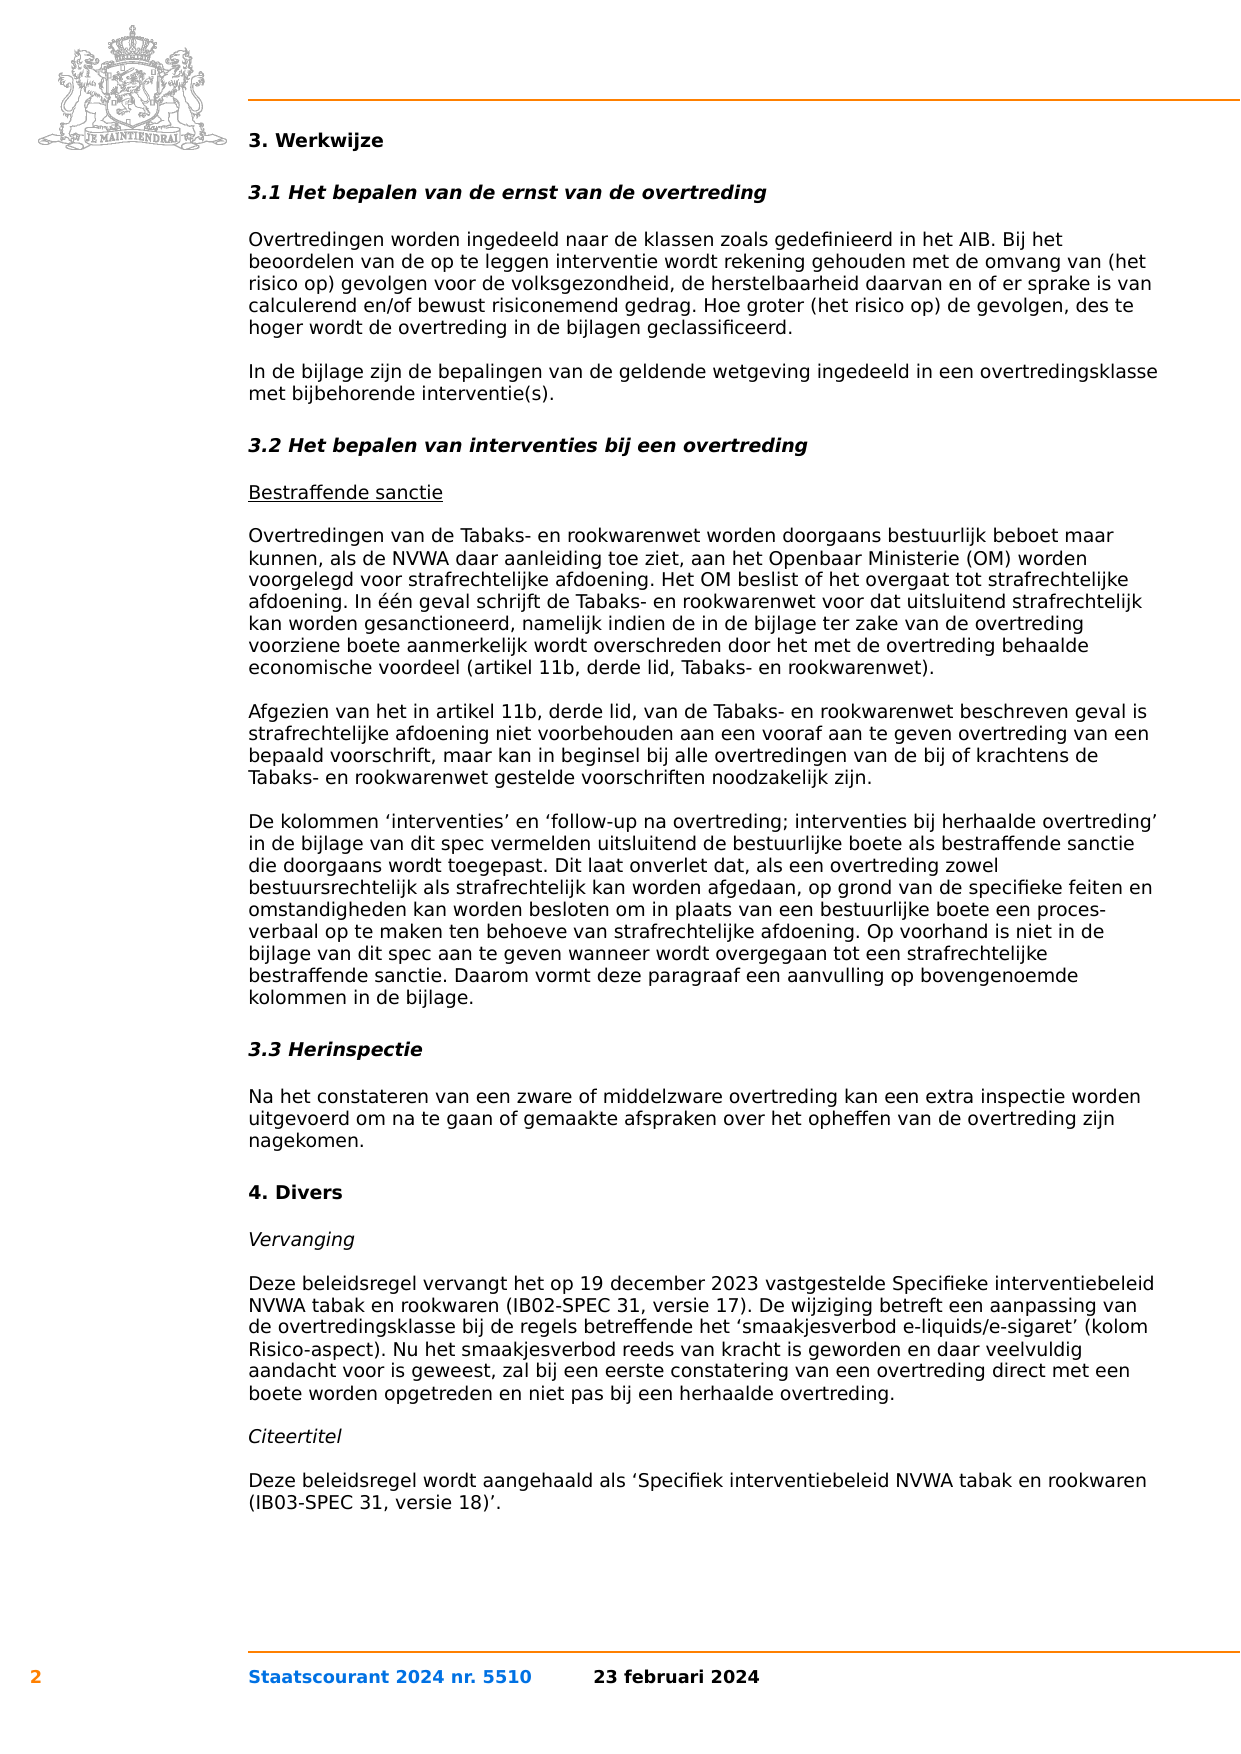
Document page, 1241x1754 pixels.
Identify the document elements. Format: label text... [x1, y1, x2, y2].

subtitle 3.1 Het bepalen van de ernst van de overtreding [248, 182, 1163, 204]
text Deze beleidsregel vervangt het op 19 december 2023 vastgestelde Specifieke interventiebeleid NVWA tabak en rookwaren (IB02-SPEC 31, versie 17). De wijziging betreft een aanpassing van de overtredingsklasse bij de regels betreffende het ‘smaakjesverbod e-liquids/e-sigaret’ (kolom Risico-aspect). Nu het smaakjesverbod reeds van kracht is geworden en daar veelvuldig aandacht voor is geweest, zal bij een eerste constatering van een overtreding direct met een boete worden opgetreden en niet pas bij een herhaalde overtreding. [248, 1272, 1163, 1404]
subtitle 4. Divers [248, 1182, 1163, 1204]
text Na het constateren van een zware of middelzware overtreding kan een extra inspectie worden uitgevoerd om na te gaan of gemaakte afspraken over het opheffen van de overtreding zijn nagekomen. [248, 1086, 1163, 1152]
subtitle 3.3 Herinspectie [248, 1039, 1163, 1061]
text Deze beleidsregel wordt aangehaald als ‘Specifiek interventiebeleid NVWA tabak en rookwaren (IB03-SPEC 31, versie 18)’. [248, 1470, 1163, 1514]
subtitle Citeertitel [248, 1426, 1163, 1448]
text De kolommen ‘interventies’ en ‘follow-up na overtreding; interventies bij herhaalde overtreding’ in de bijlage van dit spec vermelden uitsluitend de bestuurlijke boete als bestraffende sanctie die doorgaans wordt toegepast. Dit laat onverlet dat, als een overtreding zowel bestuursrechtelijk als strafrechtelijk kan worden afgedaan, op grond van de specifieke feiten en omstandigheden kan worden besloten om in plaats van een bestuurlijke boete een proces-verbaal op te maken ten behoeve van strafrechtelijke afdoening. Op voorhand is niet in de bijlage van dit spec aan te geven wanneer wordt overgegaan tot een strafrechtelijke bestraffende sanctie. Daarom vormt deze paragraaf een aanvulling op bovengenoemde kolommen in de bijlage. [248, 811, 1163, 1009]
text In de bijlage zijn de bepalingen van de geldende wetgeving ingedeeld in een overtredingsklasse met bijbehorende interventie(s). [248, 361, 1163, 404]
picture [38, 25, 227, 150]
text Afgezien van het in artikel 11b, derde lid, van de Tabaks- en rookwarenwet beschreven geval is strafrechtelijke afdoening niet voorbehouden aan een vooraf aan te geven overtreding van een bepaald voorschrift, maar kan in beginsel bij alle overtredingen van de bij of krachtens de Tabaks- en rookwarenwet gestelde voorschriften noodzakelijk zijn. [248, 701, 1163, 789]
subtitle 3. Werkwijze [248, 130, 1163, 152]
text Overtredingen worden ingedeeld naar de klassen zoals gedefinieerd in het AIB. Bij het beoordelen van de op te leggen interventie wordt rekening gehouden met de omvang van (het risico op) gevolgen voor de volksgezondheid, de herstelbaarheid daarvan en of er sprake is van calculerend en/of bewust risiconemend gedrag. Hoe groter (het risico op) de gevolgen, des te hoger wordt de overtreding in de bijlagen geclassificeerd. [248, 229, 1163, 339]
subtitle Vervanging [248, 1229, 1163, 1251]
subtitle 3.2 Het bepalen van interventies bij een overtreding [248, 434, 1163, 457]
text Overtredingen van de Tabaks- en rookwarenwet worden doorgaans bestuurlijk beboet maar kunnen, als de NVWA daar aanleiding toe ziet, aan het Openbaar Ministerie (OM) worden voorgelegd voor strafrechtelijke afdoening. Het OM beslist of het overgaat tot strafrechtelijke afdoening. In één geval schrijft de Tabaks- en rookwarenwet voor dat uitsluitend strafrechtelijk kan worden gesanctioneerd, namelijk indien de in de bijlage ter zake van de overtreding voorziene boete aanmerkelijk wordt overschreden door het met de overtreding behaalde economische voordeel (artikel 11b, derde lid, Tabaks- en rookwarenwet). [248, 525, 1163, 679]
subtitle Bestraffende sanctie [248, 482, 1163, 503]
